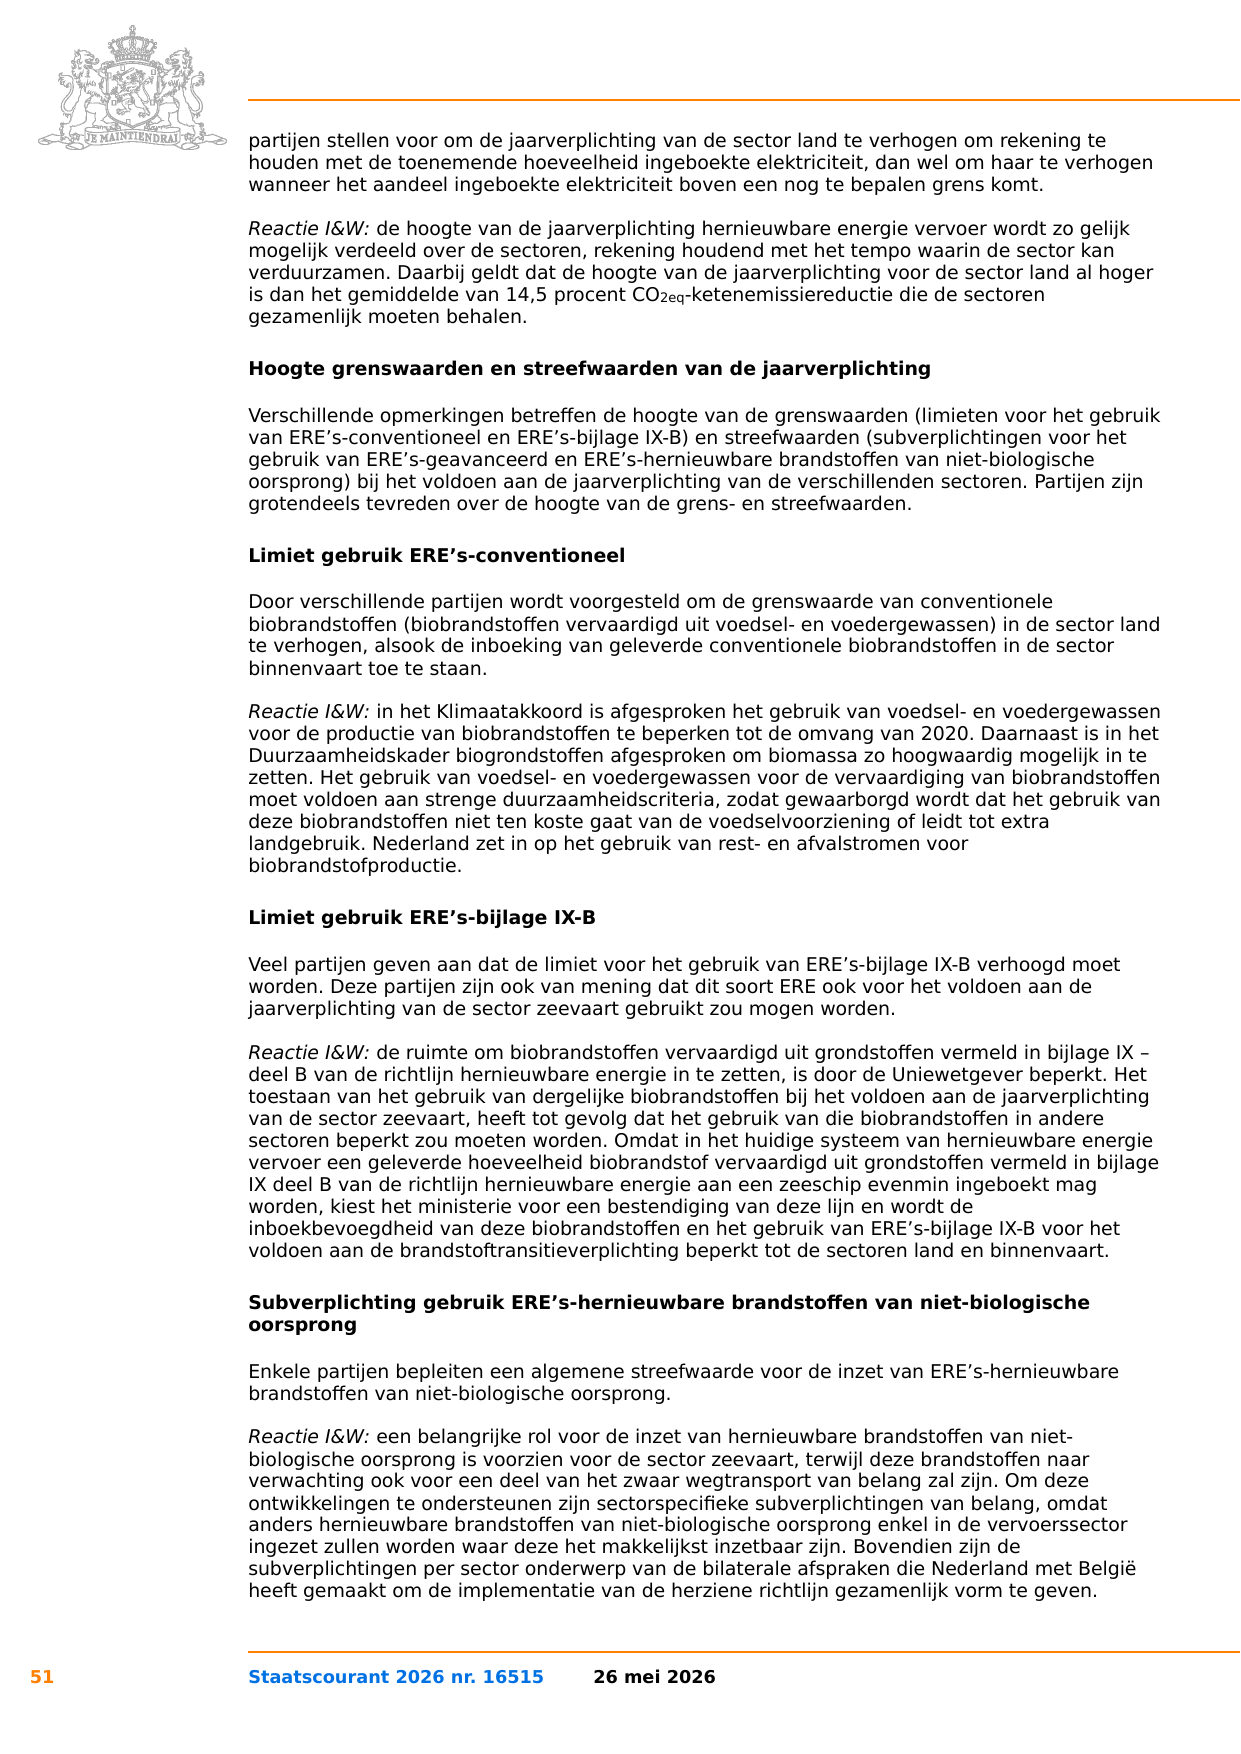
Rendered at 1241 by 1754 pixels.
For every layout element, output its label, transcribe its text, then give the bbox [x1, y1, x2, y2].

text Veel partijen geven aan dat de limiet voor het gebruik van ERE’s-bijlage IX-B verhoogd moet worden. Deze partijen zijn ook van mening dat dit soort ERE ook voor het voldoen aan de jaarverplichting van de sector zeevaart gebruikt zou mogen worden. [248, 954, 1163, 1020]
subtitle Limiet gebruik ERE’s-conventioneel [248, 544, 1163, 566]
text Enkele partijen bepleiten een algemene streefwaarde voor de inzet van ERE’s-hernieuwbare brandstoffen van niet-biologische oorsprong. [248, 1361, 1163, 1404]
text Door verschillende partijen wordt voorgesteld om de grenswaarde van conventionele biobrandstoffen (biobrandstoffen vervaardigd uit voedsel- en voedergewassen) in de sector land te verhogen, alsook de inboeking van geleverde conventionele biobrandstoffen in de sector binnenvaart toe te staan. [248, 591, 1163, 679]
text partijen stellen voor om de jaarverplichting van de sector land te verhogen om rekening te houden met de toenemende hoeveelheid ingeboekte elektriciteit, dan wel om haar te verhogen wanneer het aandeel ingeboekte elektriciteit boven een nog te bepalen grens komt. [248, 130, 1163, 196]
subtitle Hoogte grenswaarden en streefwaarden van de jaarverplichting [248, 358, 1163, 379]
text Reactie I&W: de ruimte om biobrandstoffen vervaardigd uit grondstoffen vermeld in bijlage IX – deel B van de richtlijn hernieuwbare energie in te zetten, is door de Uniewetgever beperkt. Het toestaan van het gebruik van dergelijke biobrandstoffen bij het voldoen aan de jaarverplichting van de sector zeevaart, heeft tot gevolg dat het gebruik van die biobrandstoffen in andere sectoren beperkt zou moeten worden. Omdat in het huidige systeem van hernieuwbare energie vervoer een geleverde hoeveelheid biobrandstof vervaardigd uit grondstoffen vermeld in bijlage IX deel B van de richtlijn hernieuwbare energie aan een zeeschip evenmin ingeboekt mag worden, kiest het ministerie voor een bestendiging van deze lijn en wordt de inboekbevoegdheid van deze biobrandstoffen en het gebruik van ERE’s-bijlage IX-B voor het voldoen aan de brandstoftransitieverplichting beperkt tot de sectoren land en binnenvaart. [248, 1042, 1163, 1262]
subtitle Limiet gebruik ERE’s-bijlage IX-B [248, 907, 1163, 929]
text Reactie I&W: in het Klimaatakkoord is afgesproken het gebruik van voedsel- en voedergewassen voor de productie van biobrandstoffen te beperken tot de omvang van 2020. Daarnaast is in het Duurzaamheidskader biogrondstoffen afgesproken om biomassa zo hoogwaardig mogelijk in te zetten. Het gebruik van voedsel- en voedergewassen voor de vervaardiging van biobrandstoffen moet voldoen aan strenge duurzaamheidscriteria, zodat gewaarborgd wordt dat het gebruik van deze biobrandstoffen niet ten koste gaat van de voedselvoorziening of leidt tot extra landgebruik. Nederland zet in op het gebruik van rest- en afvalstromen voor biobrandstofproductie. [248, 701, 1163, 877]
text Verschillende opmerkingen betreffen de hoogte van de grenswaarden (limieten voor het gebruik van ERE’s-conventioneel en ERE’s-bijlage IX-B) en streefwaarden (subverplichtingen voor het gebruik van ERE’s-geavanceerd en ERE’s-hernieuwbare brandstoffen van niet-biologische oorsprong) bij het voldoen aan de jaarverplichting van de verschillenden sectoren. Partijen zijn grotendeels tevreden over de hoogte van de grens- en streefwaarden. [248, 404, 1163, 514]
text Reactie I&W: de hoogte van de jaarverplichting hernieuwbare energie vervoer wordt zo gelijk mogelijk verdeeld over de sectoren, rekening houdend met het tempo waarin de sector kan verduurzamen. Daarbij geldt dat de hoogte van de jaarverplichting voor de sector land al hoger is dan het gemiddelde van 14,5 procent CO2eq-ketenemissiereductie die de sectoren gezamenlijk moeten behalen. [248, 218, 1163, 328]
picture [38, 25, 227, 150]
text Reactie I&W: een belangrijke rol voor de inzet van hernieuwbare brandstoffen van niet-biologische oorsprong is voorzien voor de sector zeevaart, terwijl deze brandstoffen naar verwachting ook voor een deel van het zwaar wegtransport van belang zal zijn. Om deze ontwikkelingen te ondersteunen zijn sectorspecifieke subverplichtingen van belang, omdat anders hernieuwbare brandstoffen van niet-biologische oorsprong enkel in de vervoerssector ingezet zullen worden waar deze het makkelijkst inzetbaar zijn. Bovendien zijn de subverplichtingen per sector onderwerp van de bilaterale afspraken die Nederland met België heeft gemaakt om de implementatie van de herziene richtlijn gezamenlijk vorm te geven. [248, 1426, 1163, 1602]
subtitle Subverplichting gebruik ERE’s-hernieuwbare brandstoffen van niet-biologische oorsprong [248, 1292, 1163, 1336]
